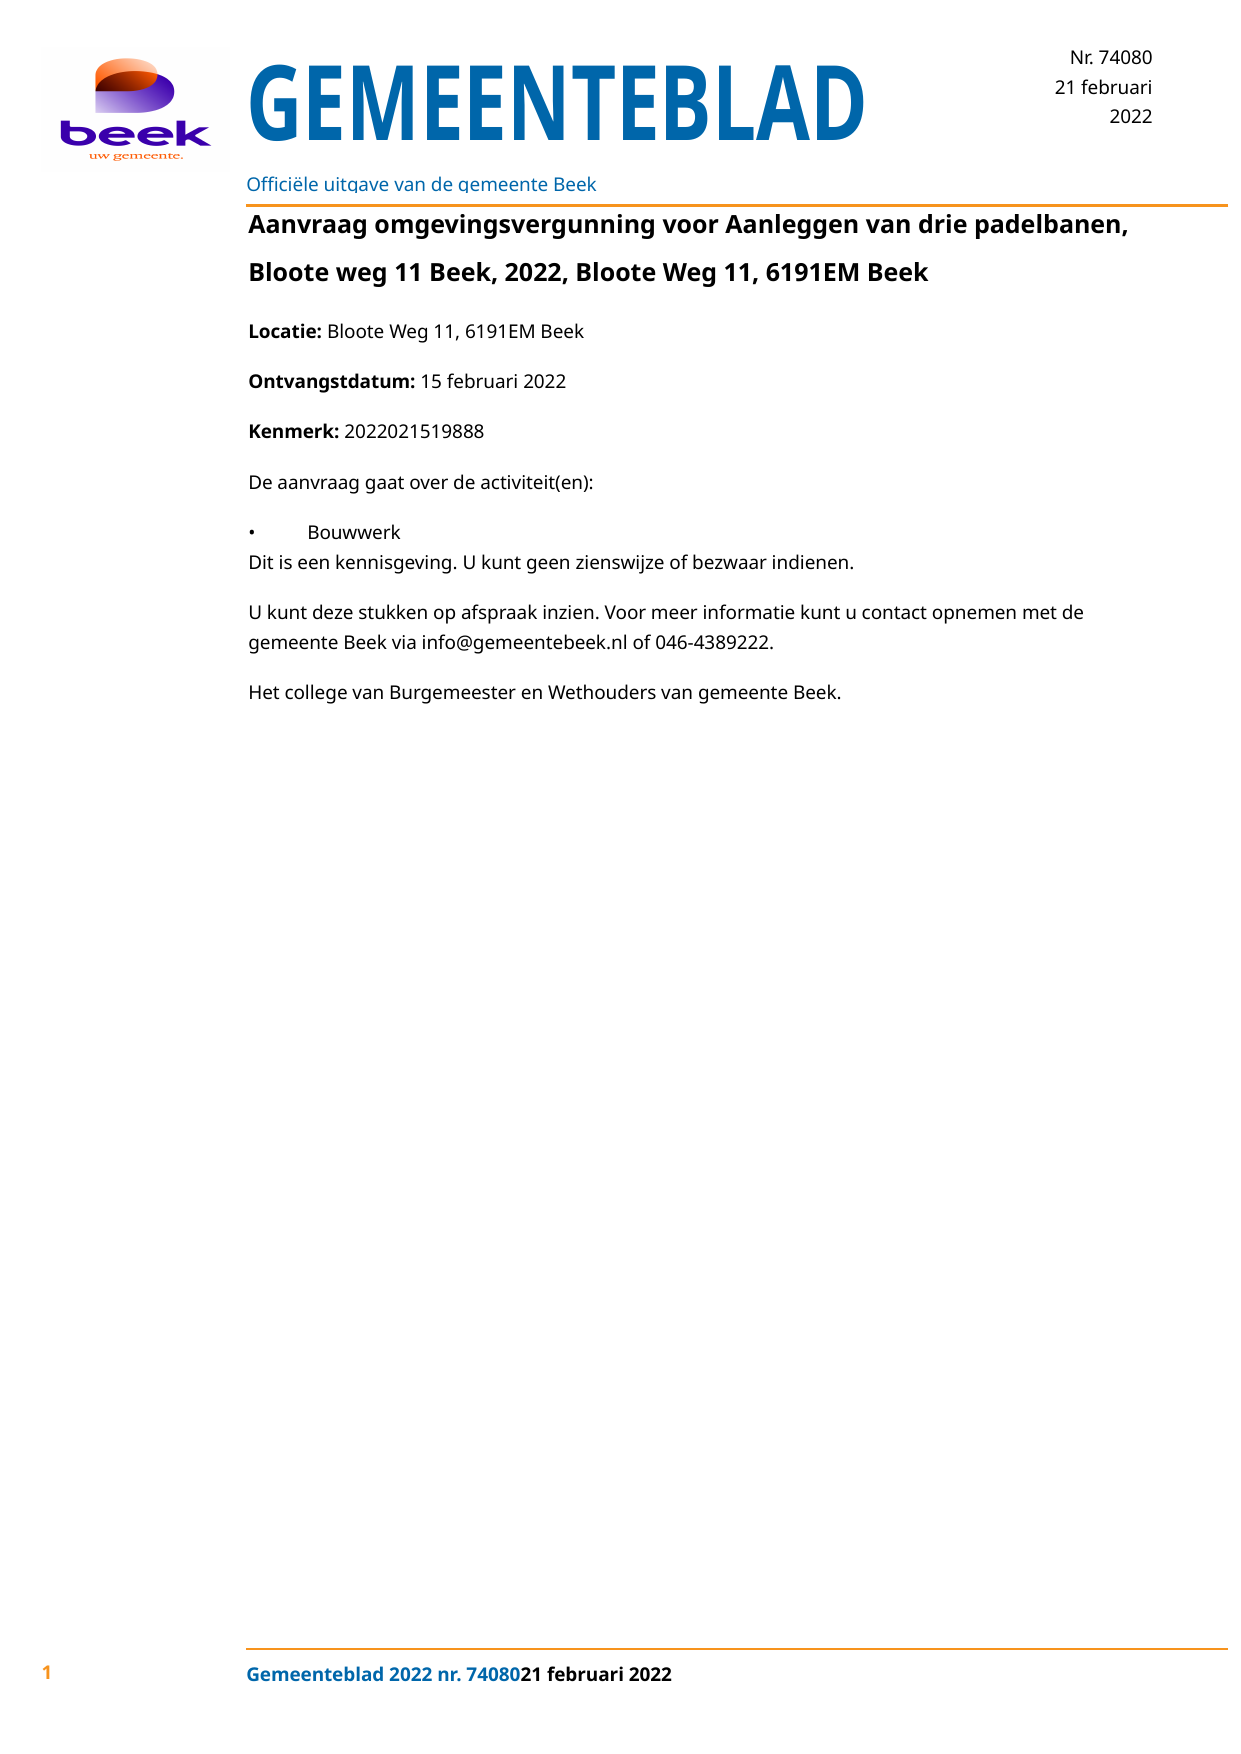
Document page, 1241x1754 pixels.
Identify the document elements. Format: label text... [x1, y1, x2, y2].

text Locatie: Bloote Weg 11, 6191EM Beek [248, 318, 1152, 344]
list Bouwwerk [248, 519, 1152, 545]
text Dit is een kennisgeving. U kunt geen zienswijze of bezwaar indienen. [248, 549, 1152, 575]
text Kenmerk: 2022021519888 [248, 419, 1152, 444]
picture [41, 47, 231, 172]
text Het college van Burgemeester en Wethouders van gemeente Beek. [248, 679, 1152, 705]
text Aanvraag omgevingsvergunning voor Aanleggen van drie padelbanen, Bloote weg 11 Beek, 2022, Bloote Weg 11, 6191EM Beek [248, 207, 1152, 288]
text De aanvraag gaat over de activiteit(en): [248, 469, 1152, 495]
text Ontvangstdatum: 15 februari 2022 [248, 368, 1152, 394]
text U kunt deze stukken op afspraak inzien. Voor meer informatie kunt u contact opnemen met de gemeente Beek via info@gemeentebeek.nl of 046-4389222. [248, 599, 1152, 655]
